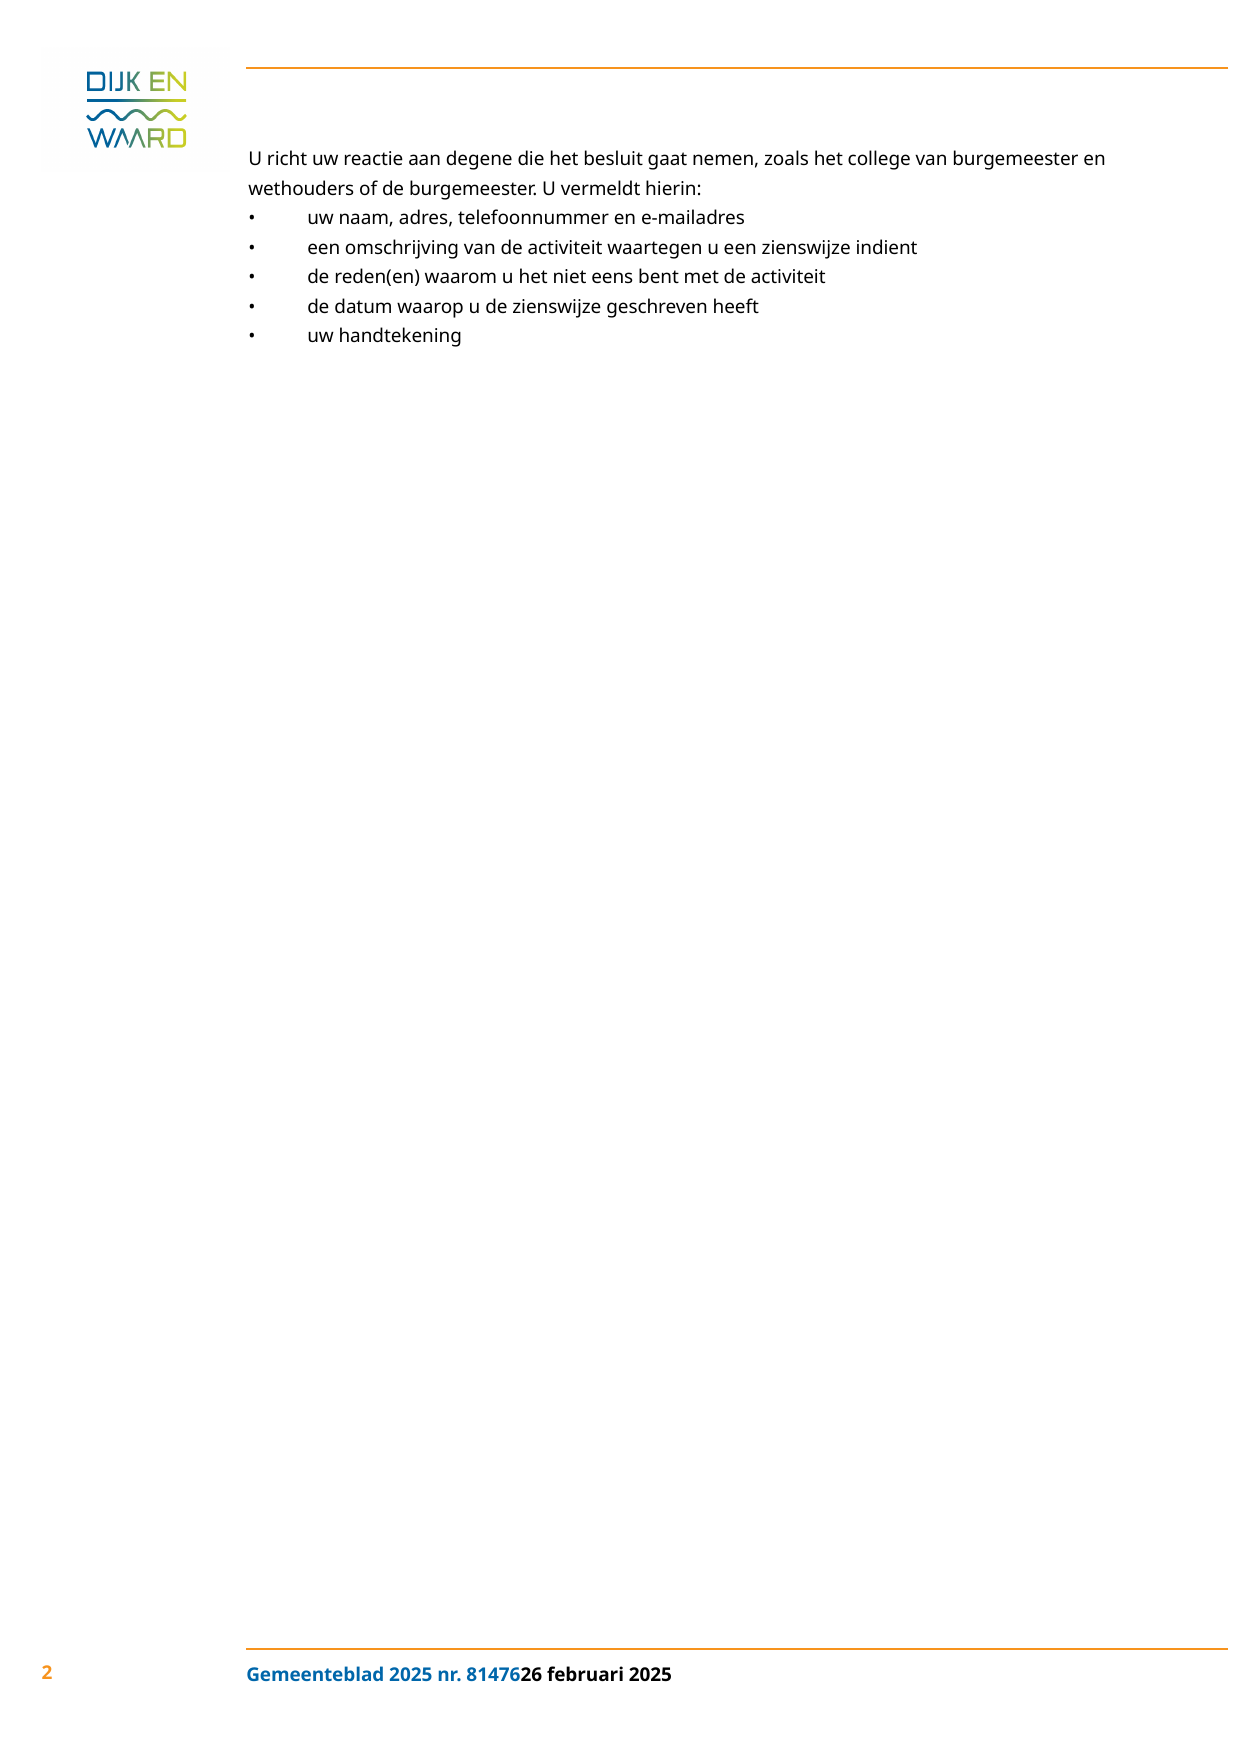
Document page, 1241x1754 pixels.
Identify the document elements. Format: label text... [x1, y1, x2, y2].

text U richt uw reactie aan degene die het besluit gaat nemen, zoals het college van burgemeester en wethouders of de burgemeester. U vermeldt hierin: [248, 145, 1152, 201]
picture [41, 47, 231, 172]
list de reden(en) waarom u het niet eens bent met de activiteit [248, 263, 1152, 289]
list uw handtekening [248, 323, 1152, 348]
list uw naam, adres, telefoonnummer en e-mailadres [248, 204, 1152, 230]
list de datum waarop u de zienswijze geschreven heeft [248, 293, 1152, 319]
list een omschrijving van de activiteit waartegen u een zienswijze indient [248, 234, 1152, 260]
